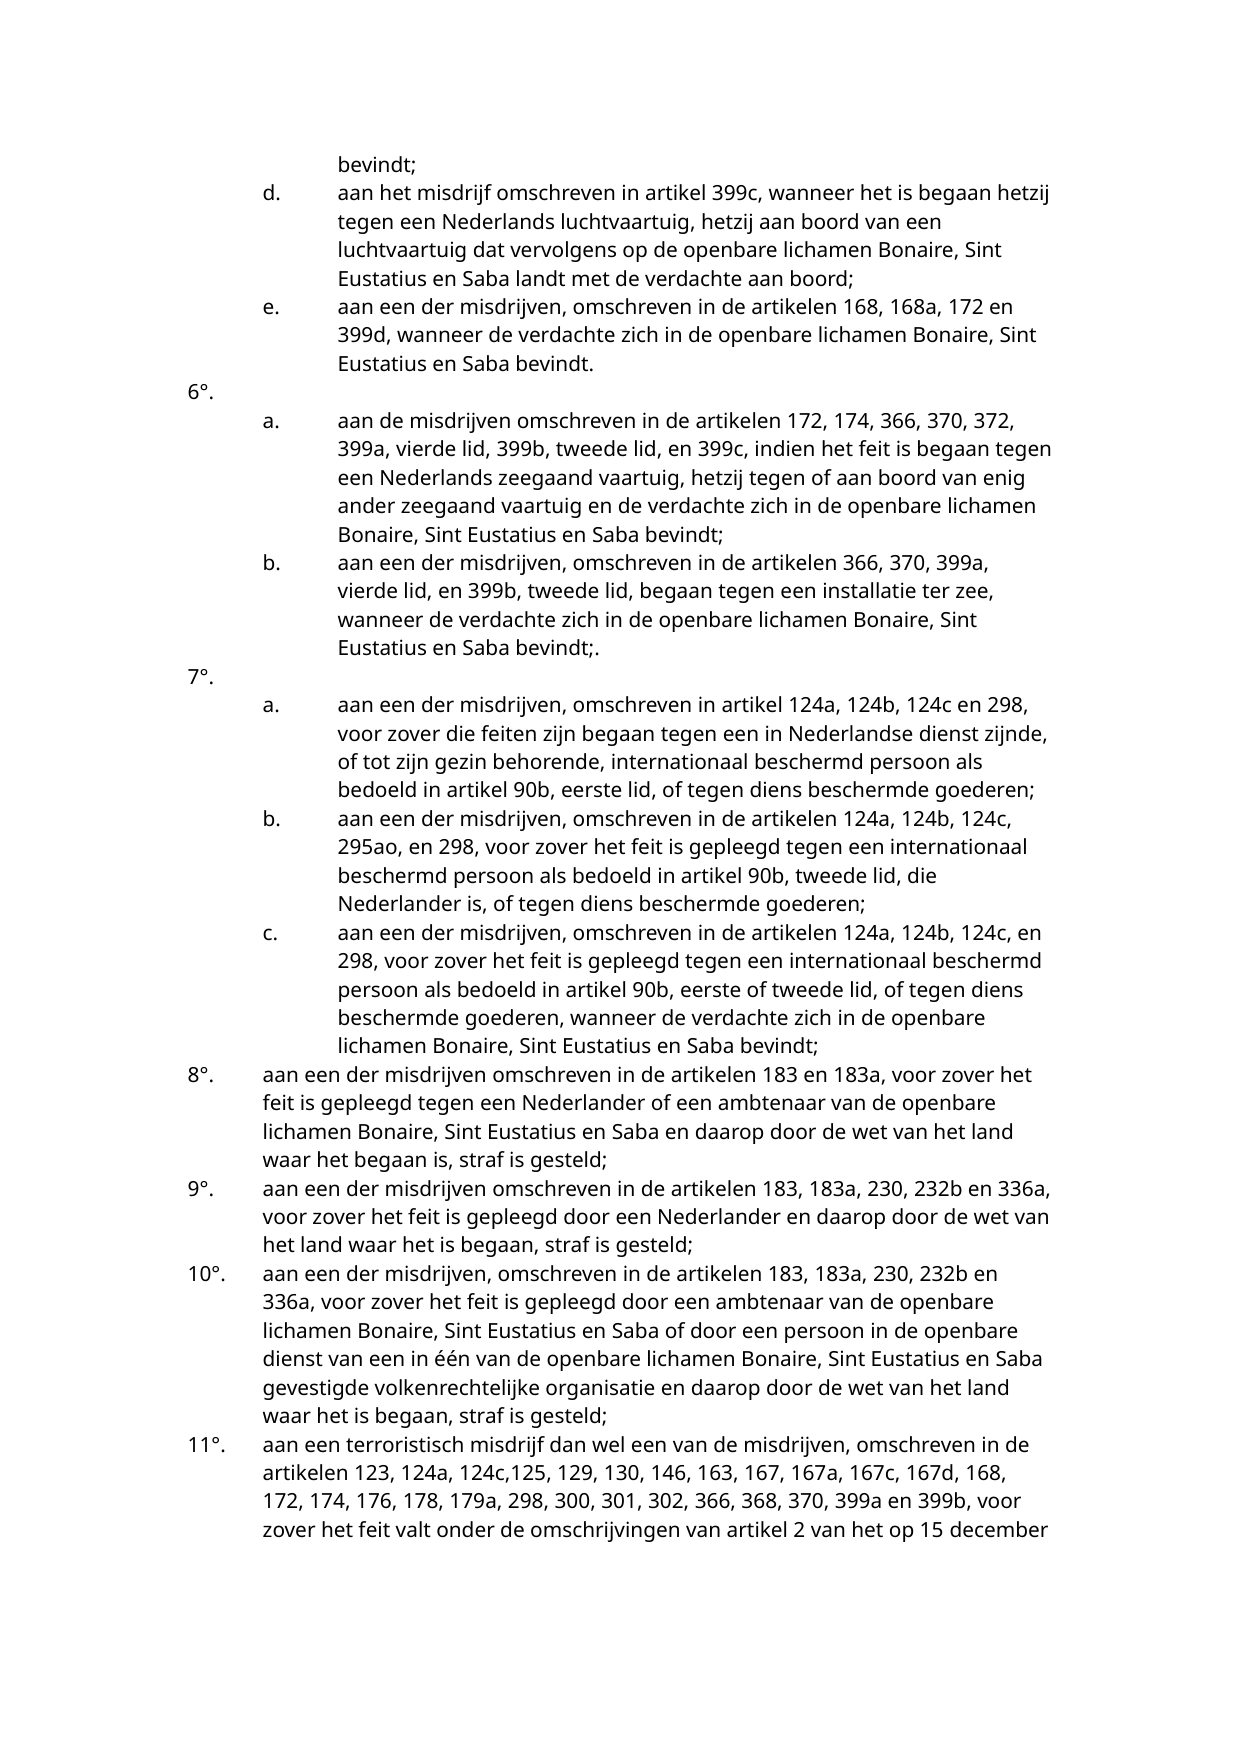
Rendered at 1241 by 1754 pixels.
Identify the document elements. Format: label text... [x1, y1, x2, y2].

list aan een der misdrijven, omschreven in de artikelen 366, 370, 399a, vierde lid, en 399b, tweede lid, begaan tegen een installatie ter zee, wanneer de verdachte zich in de openbare lichamen Bonaire, Sint Eustatius en Saba bevindt;. [262, 548, 1053, 662]
list aan een der misdrijven omschreven in de artikelen 183, 183a, 230, 232b en 336a, voor zover het feit is gepleegd door een Nederlander en daarop door de wet van het land waar het is begaan, straf is gesteld; [187, 1174, 1053, 1259]
list aan de misdrijven omschreven in de artikelen 172, 174, 366, 370, 372, 399a, vierde lid, 399b, tweede lid, en 399c, indien het feit is begaan tegen een Nederlands zeegaand vaartuig, hetzij tegen of aan boord van enig ander zeegaand vaartuig en de verdachte zich in de openbare lichamen Bonaire, Sint Eustatius en Saba bevindt; [262, 406, 1053, 548]
list aan een der misdrijven, omschreven in de artikelen 124a, 124b, 124c, en 298, voor zover het feit is gepleegd tegen een internationaal beschermd persoon als bedoeld in artikel 90b, eerste of tweede lid, of tegen diens beschermde goederen, wanneer de verdachte zich in de openbare lichamen Bonaire, Sint Eustatius en Saba bevindt; [262, 918, 1053, 1060]
list aan een der misdrijven, omschreven in artikel 124a, 124b, 124c en 298, voor zover die feiten zijn begaan tegen een in Nederlandse dienst zijnde, of tot zijn gezin behorende, internationaal beschermd persoon als bedoeld in artikel 90b, eerste lid, of tegen diens beschermde goederen; [262, 690, 1053, 804]
list aan het misdrijf omschreven in artikel 399c, wanneer het is begaan hetzij tegen een Nederlands luchtvaartuig, hetzij aan boord van een luchtvaartuig dat vervolgens op de openbare lichamen Bonaire, Sint Eustatius en Saba landt met de verdachte aan boord; [262, 178, 1053, 292]
list aan een der misdrijven, omschreven in de artikelen 168, 168a, 172 en 399d, wanneer de verdachte zich in de openbare lichamen Bonaire, Sint Eustatius en Saba bevindt. [262, 292, 1053, 377]
list aan een der misdrijven omschreven in de artikelen 183 en 183a, voor zover het feit is gepleegd tegen een Nederlander of een ambtenaar van de openbare lichamen Bonaire, Sint Eustatius en Saba en daarop door de wet van het land waar het begaan is, straf is gesteld; [187, 1060, 1053, 1174]
list aan een der misdrijven, omschreven in de artikelen 183, 183a, 230, 232b en 336a, voor zover het feit is gepleegd door een ambtenaar van de openbare lichamen Bonaire, Sint Eustatius en Saba of door een persoon in de openbare dienst van een in één van de openbare lichamen Bonaire, Sint Eustatius en Saba gevestigde volkenrechtelijke organisatie en daarop door de wet van het land waar het is begaan, straf is gesteld; [187, 1259, 1053, 1430]
list aan een terroristisch misdrijf dan wel een van de misdrijven, omschreven in de artikelen 123, 124a, 124c,125, 129, 130, 146, 163, 167, 167a, 167c, 167d, 168, 172, 174, 176, 178, 179a, 298, 300, 301, 302, 366, 368, 370, 399a en 399b, voor zover het feit valt onder de omschrijvingen van artikel 2 van het op 15 december [187, 1430, 1053, 1543]
list aan een der misdrijven, omschreven in de artikelen 124a, 124b, 124c, 295ao, en 298, voor zover het feit is gepleegd tegen een internationaal beschermd persoon als bedoeld in artikel 90b, tweede lid, die Nederlander is, of tegen diens beschermde goederen; [262, 804, 1053, 918]
list bevindt; [262, 150, 1053, 178]
